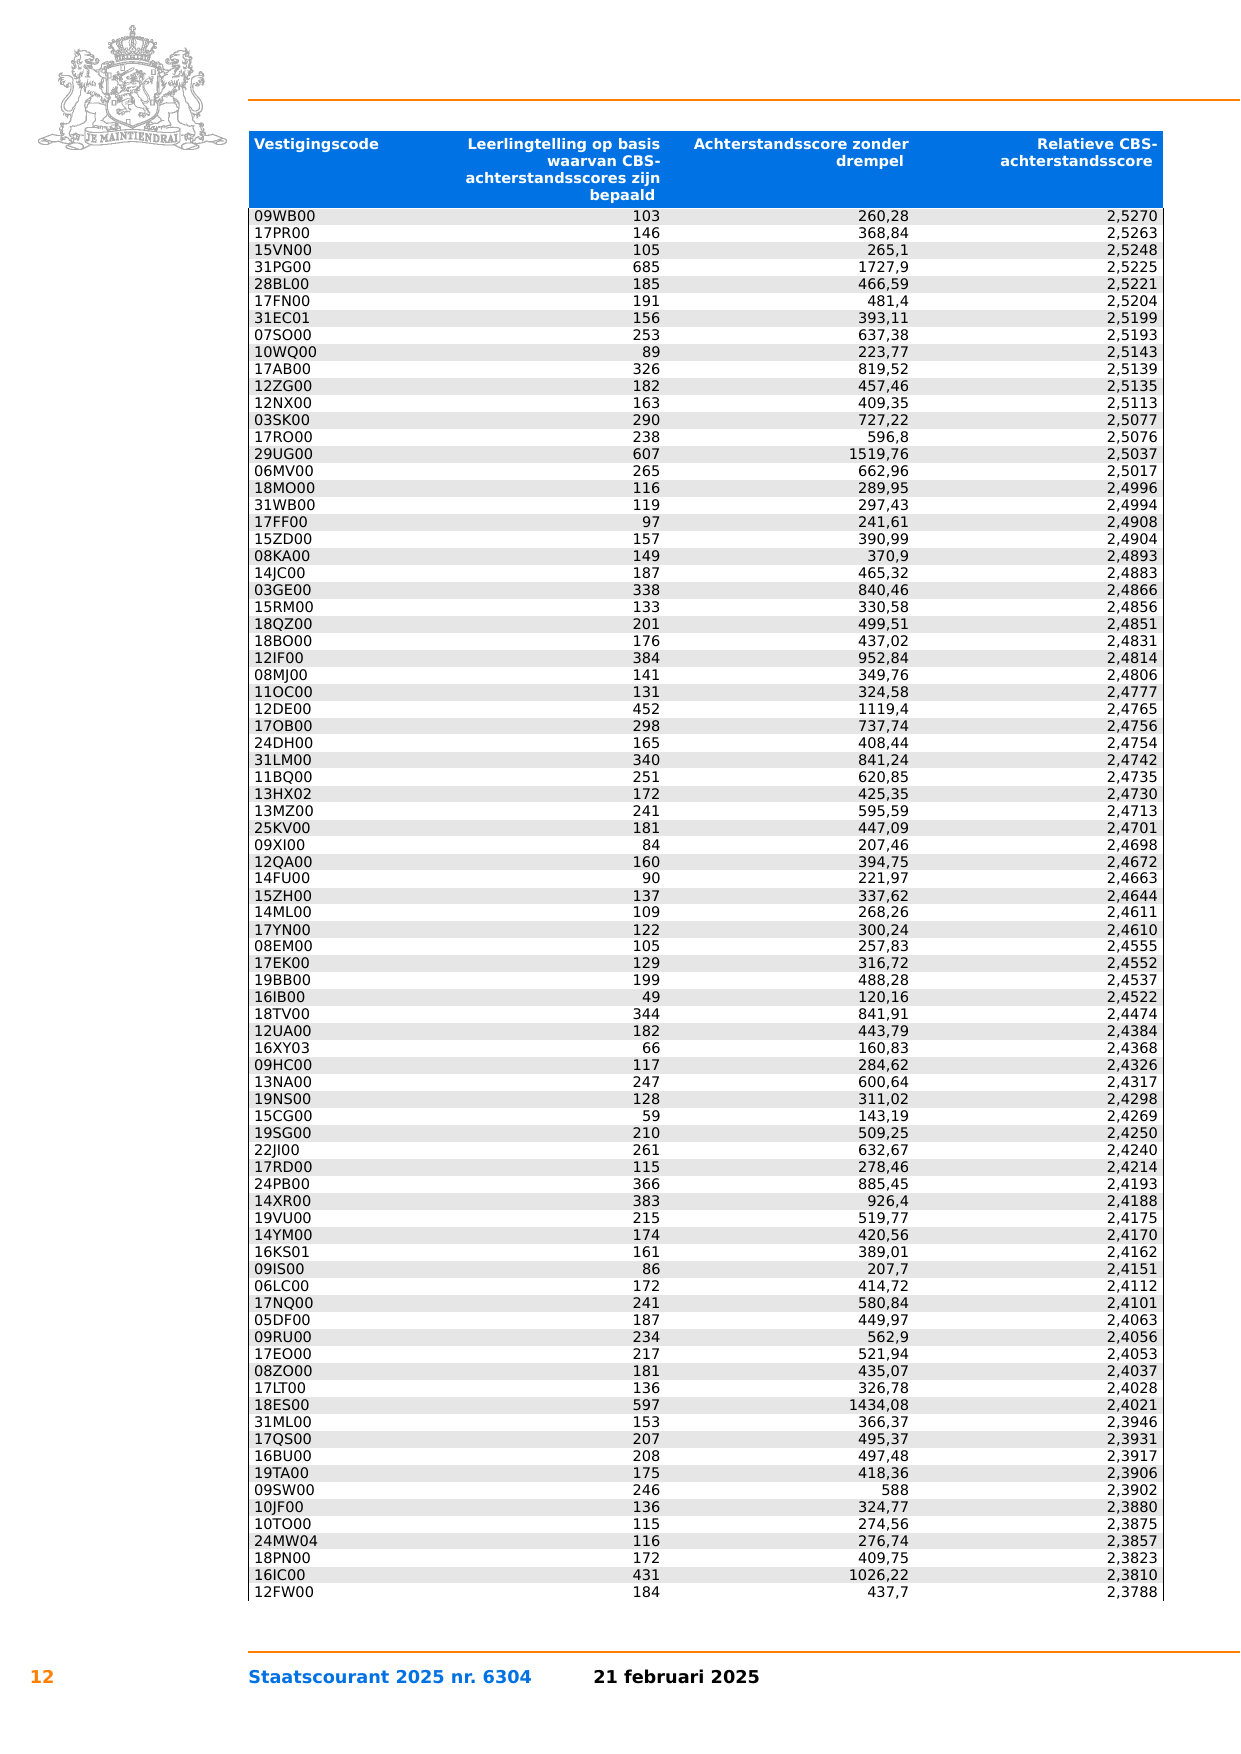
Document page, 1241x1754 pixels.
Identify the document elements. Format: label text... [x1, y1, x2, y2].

table_cell 24MW04 [249, 1533, 417, 1549]
table_cell 2,4883 [915, 565, 1163, 582]
table_cell 105 [418, 242, 666, 259]
table_cell 298 [418, 718, 666, 734]
table_cell 11BQ00 [249, 769, 417, 786]
table_cell 49 [418, 989, 666, 1006]
table_cell 10TO00 [249, 1516, 417, 1533]
table_cell 09HC00 [249, 1057, 417, 1074]
table_cell 31EC01 [249, 310, 417, 327]
table_cell 31LM00 [249, 752, 417, 768]
table_cell 08ZO00 [249, 1363, 417, 1380]
table_cell 727,22 [666, 412, 915, 429]
table_cell 588 [666, 1482, 915, 1499]
table_cell 2,4326 [915, 1057, 1163, 1074]
table_cell 1434,08 [666, 1397, 915, 1414]
table_cell 18BO00 [249, 633, 417, 650]
table_cell 17FN00 [249, 293, 417, 310]
table_cell 191 [418, 293, 666, 310]
table_cell 662,96 [666, 463, 915, 480]
table_cell 14ML00 [249, 904, 417, 921]
table_cell 819,52 [666, 361, 915, 378]
table_cell 18MO00 [249, 480, 417, 497]
table_cell 2,3880 [915, 1499, 1163, 1516]
table_cell 163 [418, 395, 666, 412]
table_cell 481,4 [666, 293, 915, 310]
table_cell 2,4162 [915, 1244, 1163, 1261]
table_cell 10WQ00 [249, 344, 417, 361]
table_cell 265,1 [666, 242, 915, 259]
table_cell 247 [418, 1074, 666, 1091]
table_cell 19NS00 [249, 1091, 417, 1108]
table_cell 2,5199 [915, 310, 1163, 327]
table_cell 17EK00 [249, 955, 417, 972]
table_cell 926,4 [666, 1193, 915, 1210]
table_cell 2,4037 [915, 1363, 1163, 1380]
table_cell 265 [418, 463, 666, 480]
table_cell 116 [418, 1533, 666, 1549]
table_cell 17FF00 [249, 514, 417, 531]
table_cell 08KA00 [249, 548, 417, 565]
table_cell 10JF00 [249, 1499, 417, 1516]
table_cell 2,4672 [915, 854, 1163, 870]
table_cell 175 [418, 1465, 666, 1482]
table_cell 207,7 [666, 1261, 915, 1278]
table_cell 2,3810 [915, 1567, 1163, 1583]
table_cell 199 [418, 972, 666, 989]
table_cell 2,4298 [915, 1091, 1163, 1108]
table_cell 16BU00 [249, 1448, 417, 1465]
table_cell 2,3857 [915, 1533, 1163, 1549]
table_cell 182 [418, 1023, 666, 1040]
table_cell 18ES00 [249, 1397, 417, 1414]
table_cell 952,84 [666, 650, 915, 667]
table_cell 117 [418, 1057, 666, 1074]
table_cell 15ZD00 [249, 531, 417, 548]
table_cell 2,5204 [915, 293, 1163, 310]
table_cell 15CG00 [249, 1108, 417, 1125]
table_cell 2,3875 [915, 1516, 1163, 1533]
table_cell 324,77 [666, 1499, 915, 1516]
table_cell 217 [418, 1346, 666, 1363]
table_cell 2,4112 [915, 1278, 1163, 1295]
table_cell 97 [418, 514, 666, 531]
table_cell 2,4806 [915, 667, 1163, 684]
table_cell 2,3823 [915, 1550, 1163, 1567]
table_cell 519,77 [666, 1210, 915, 1227]
table_cell 2,4151 [915, 1261, 1163, 1278]
table_cell 17OB00 [249, 718, 417, 734]
table_cell 17NQ00 [249, 1295, 417, 1312]
table_cell 366,37 [666, 1414, 915, 1431]
table_cell 12IF00 [249, 650, 417, 667]
table_cell 408,44 [666, 735, 915, 752]
table_cell 128 [418, 1091, 666, 1108]
table_cell 2,4317 [915, 1074, 1163, 1091]
table_cell 2,4250 [915, 1125, 1163, 1142]
table_cell 466,59 [666, 276, 915, 293]
table_cell 187 [418, 1312, 666, 1329]
table_cell 18PN00 [249, 1550, 417, 1567]
table_cell 2,5221 [915, 276, 1163, 293]
table_cell 2,4908 [915, 514, 1163, 531]
table_cell 495,37 [666, 1431, 915, 1448]
table_cell 607 [418, 446, 666, 463]
table_cell 2,4701 [915, 820, 1163, 836]
table_cell 435,07 [666, 1363, 915, 1380]
table_cell 24DH00 [249, 735, 417, 752]
table_cell 2,5193 [915, 327, 1163, 344]
table_cell 2,3788 [915, 1584, 1163, 1601]
table_cell 12DE00 [249, 701, 417, 718]
table_cell 136 [418, 1499, 666, 1516]
table_cell 25KV00 [249, 820, 417, 836]
table_cell 600,64 [666, 1074, 915, 1091]
table_cell 2,5077 [915, 412, 1163, 429]
table_cell 89 [418, 344, 666, 361]
table_cell 338 [418, 582, 666, 599]
table_cell 13MZ00 [249, 803, 417, 819]
table_cell 289,95 [666, 480, 915, 497]
table_cell 07SO00 [249, 327, 417, 344]
table_cell 349,76 [666, 667, 915, 684]
table_cell 24PB00 [249, 1176, 417, 1193]
table_cell 2,4474 [915, 1006, 1163, 1023]
table_cell 17RO00 [249, 429, 417, 446]
table_cell 2,4056 [915, 1329, 1163, 1346]
table_cell 31WB00 [249, 497, 417, 514]
table_cell 841,91 [666, 1006, 915, 1023]
table_cell 172 [418, 1550, 666, 1567]
table_cell 2,4994 [915, 497, 1163, 514]
table_cell 737,74 [666, 718, 915, 734]
table_cell 16KS01 [249, 1244, 417, 1261]
table_cell 172 [418, 1278, 666, 1295]
table_cell 136 [418, 1380, 666, 1397]
table_cell 157 [418, 531, 666, 548]
table_cell 14YM00 [249, 1227, 417, 1244]
table_cell 2,3906 [915, 1465, 1163, 1482]
table_cell 19SG00 [249, 1125, 417, 1142]
table_cell 2,4368 [915, 1040, 1163, 1057]
table_cell 2,4175 [915, 1210, 1163, 1227]
table_cell 09WB00 [249, 209, 417, 225]
table_cell 05DF00 [249, 1312, 417, 1329]
table_cell 257,83 [666, 938, 915, 955]
table_cell 22JI00 [249, 1142, 417, 1159]
table_cell 276,74 [666, 1533, 915, 1549]
table_cell 161 [418, 1244, 666, 1261]
table_cell 370,9 [666, 548, 915, 565]
table_cell 176 [418, 633, 666, 650]
table_cell 597 [418, 1397, 666, 1414]
table_cell 17EO00 [249, 1346, 417, 1363]
table_cell 234 [418, 1329, 666, 1346]
table_cell 187 [418, 565, 666, 582]
table_cell 2,5263 [915, 225, 1163, 242]
table_cell 122 [418, 921, 666, 938]
table_cell 182 [418, 378, 666, 395]
table_cell 03SK00 [249, 412, 417, 429]
table_cell 16XY03 [249, 1040, 417, 1057]
table_cell 119 [418, 497, 666, 514]
table_cell 165 [418, 735, 666, 752]
table_cell 326 [418, 361, 666, 378]
table_cell 172 [418, 786, 666, 802]
table_cell 260,28 [666, 209, 915, 225]
table_cell 620,85 [666, 769, 915, 786]
table_cell 2,4610 [915, 921, 1163, 938]
table_cell 2,4730 [915, 786, 1163, 802]
table_cell 2,4384 [915, 1023, 1163, 1040]
table_cell 414,72 [666, 1278, 915, 1295]
table_cell 497,48 [666, 1448, 915, 1465]
table_cell 2,5037 [915, 446, 1163, 463]
table_cell 31PG00 [249, 259, 417, 276]
table_cell 06LC00 [249, 1278, 417, 1295]
table_cell 278,46 [666, 1159, 915, 1176]
table_cell 274,56 [666, 1516, 915, 1533]
table_cell 326,78 [666, 1380, 915, 1397]
table_cell 637,38 [666, 327, 915, 344]
table_cell 28BL00 [249, 276, 417, 293]
table_cell 2,4831 [915, 633, 1163, 650]
table_cell 59 [418, 1108, 666, 1125]
table_cell 141 [418, 667, 666, 684]
table_cell 143,19 [666, 1108, 915, 1125]
table_cell 443,79 [666, 1023, 915, 1040]
table_cell 465,32 [666, 565, 915, 582]
table_cell 207,46 [666, 836, 915, 853]
table_cell 1727,9 [666, 259, 915, 276]
table_cell 311,02 [666, 1091, 915, 1108]
table_cell 2,4053 [915, 1346, 1163, 1363]
table_cell 238 [418, 429, 666, 446]
table_cell 19TA00 [249, 1465, 417, 1482]
table_cell 2,5113 [915, 395, 1163, 412]
table_cell 418,36 [666, 1465, 915, 1482]
table_cell 12NX00 [249, 395, 417, 412]
table_header Relatieve CBS-achterstandsscore [915, 131, 1163, 208]
table_cell 2,5225 [915, 259, 1163, 276]
table_cell 246 [418, 1482, 666, 1499]
table_cell 15RM00 [249, 599, 417, 616]
table_cell 2,3902 [915, 1482, 1163, 1499]
table_cell 2,4777 [915, 684, 1163, 701]
table_cell 12ZG00 [249, 378, 417, 395]
table_cell 131 [418, 684, 666, 701]
table_cell 316,72 [666, 955, 915, 972]
table_cell 2,4851 [915, 616, 1163, 633]
table_cell 2,4240 [915, 1142, 1163, 1159]
table_cell 08MJ00 [249, 667, 417, 684]
table_cell 2,4713 [915, 803, 1163, 819]
table_cell 2,4021 [915, 1397, 1163, 1414]
table_cell 2,5270 [915, 209, 1163, 225]
table_cell 2,4814 [915, 650, 1163, 667]
table_cell 2,3946 [915, 1414, 1163, 1431]
table_cell 595,59 [666, 803, 915, 819]
table_cell 390,99 [666, 531, 915, 548]
table_cell 86 [418, 1261, 666, 1278]
table_cell 223,77 [666, 344, 915, 361]
table_cell 215 [418, 1210, 666, 1227]
table_cell 2,5143 [915, 344, 1163, 361]
table_cell 290 [418, 412, 666, 429]
table_cell 184 [418, 1584, 666, 1601]
table_cell 632,67 [666, 1142, 915, 1159]
table_cell 09RU00 [249, 1329, 417, 1346]
table_cell 2,4893 [915, 548, 1163, 565]
table_cell 2,4611 [915, 904, 1163, 921]
table_cell 160,83 [666, 1040, 915, 1057]
table_cell 2,5076 [915, 429, 1163, 446]
table_cell 153 [418, 1414, 666, 1431]
table_cell 17YN00 [249, 921, 417, 938]
table_cell 09SW00 [249, 1482, 417, 1499]
table_cell 431 [418, 1567, 666, 1583]
table_cell 409,75 [666, 1550, 915, 1567]
table_cell 2,4552 [915, 955, 1163, 972]
table_cell 596,8 [666, 429, 915, 446]
table_cell 109 [418, 904, 666, 921]
table_cell 2,4170 [915, 1227, 1163, 1244]
table_cell 452 [418, 701, 666, 718]
table_cell 383 [418, 1193, 666, 1210]
table_cell 19BB00 [249, 972, 417, 989]
table_cell 297,43 [666, 497, 915, 514]
table_cell 2,4522 [915, 989, 1163, 1006]
table_cell 115 [418, 1159, 666, 1176]
table_cell 129 [418, 955, 666, 972]
table_cell 2,4101 [915, 1295, 1163, 1312]
table_cell 449,97 [666, 1312, 915, 1329]
table_cell 13NA00 [249, 1074, 417, 1091]
table_header Leerlingtelling op basis waarvan CBS-achterstandsscores zijn bepaald [418, 131, 666, 208]
table_cell 2,4754 [915, 735, 1163, 752]
table_cell 137 [418, 888, 666, 904]
table_cell 2,4537 [915, 972, 1163, 989]
table_cell 185 [418, 276, 666, 293]
table_cell 2,4996 [915, 480, 1163, 497]
table_cell 2,4735 [915, 769, 1163, 786]
table_cell 241,61 [666, 514, 915, 531]
table_cell 16IC00 [249, 1567, 417, 1583]
table_cell 562,9 [666, 1329, 915, 1346]
table_cell 337,62 [666, 888, 915, 904]
table_cell 521,94 [666, 1346, 915, 1363]
table_cell 2,5139 [915, 361, 1163, 378]
table_cell 409,35 [666, 395, 915, 412]
table_cell 181 [418, 820, 666, 836]
table_cell 13HX02 [249, 786, 417, 802]
table_cell 2,4698 [915, 836, 1163, 853]
table_cell 885,45 [666, 1176, 915, 1193]
table_cell 457,46 [666, 378, 915, 395]
table_header Vestigingscode [249, 131, 417, 208]
table_cell 146 [418, 225, 666, 242]
table_cell 685 [418, 259, 666, 276]
table_cell 384 [418, 650, 666, 667]
table_cell 389,01 [666, 1244, 915, 1261]
table_cell 368,84 [666, 225, 915, 242]
table_cell 221,97 [666, 870, 915, 887]
table_cell 300,24 [666, 921, 915, 938]
table_cell 18TV00 [249, 1006, 417, 1023]
table_cell 2,3931 [915, 1431, 1163, 1448]
table_cell 425,35 [666, 786, 915, 802]
table_cell 2,4756 [915, 718, 1163, 734]
table_cell 174 [418, 1227, 666, 1244]
picture [38, 25, 227, 150]
table_cell 393,11 [666, 310, 915, 327]
table_cell 12FW00 [249, 1584, 417, 1601]
table_cell 2,4555 [915, 938, 1163, 955]
table_cell 08EM00 [249, 938, 417, 955]
table_cell 241 [418, 1295, 666, 1312]
table_cell 2,4214 [915, 1159, 1163, 1176]
table_cell 15ZH00 [249, 888, 417, 904]
table_cell 207 [418, 1431, 666, 1448]
table_cell 11OC00 [249, 684, 417, 701]
table_cell 17AB00 [249, 361, 417, 378]
table_cell 2,4193 [915, 1176, 1163, 1193]
table_cell 14JC00 [249, 565, 417, 582]
table_cell 840,46 [666, 582, 915, 599]
table_cell 17RD00 [249, 1159, 417, 1176]
table_cell 330,58 [666, 599, 915, 616]
table_cell 2,4188 [915, 1193, 1163, 1210]
table_cell 2,4904 [915, 531, 1163, 548]
table_cell 17LT00 [249, 1380, 417, 1397]
table_cell 2,4765 [915, 701, 1163, 718]
table_cell 66 [418, 1040, 666, 1057]
table_cell 09XI00 [249, 836, 417, 853]
table_cell 12QA00 [249, 854, 417, 870]
table_cell 253 [418, 327, 666, 344]
table_cell 201 [418, 616, 666, 633]
table_cell 2,4644 [915, 888, 1163, 904]
table_header Achterstandsscore zonder drempel [666, 131, 915, 208]
table_cell 15VN00 [249, 242, 417, 259]
table_cell 116 [418, 480, 666, 497]
table_cell 120,16 [666, 989, 915, 1006]
table_cell 324,58 [666, 684, 915, 701]
table_cell 2,4866 [915, 582, 1163, 599]
table_cell 115 [418, 1516, 666, 1533]
table_cell 1519,76 [666, 446, 915, 463]
table_cell 2,5248 [915, 242, 1163, 259]
table_cell 18QZ00 [249, 616, 417, 633]
table_cell 447,09 [666, 820, 915, 836]
table_cell 499,51 [666, 616, 915, 633]
table_cell 103 [418, 209, 666, 225]
table_cell 841,24 [666, 752, 915, 768]
table_cell 366 [418, 1176, 666, 1193]
table_cell 17PR00 [249, 225, 417, 242]
table_cell 31ML00 [249, 1414, 417, 1431]
table_cell 09IS00 [249, 1261, 417, 1278]
table_cell 19VU00 [249, 1210, 417, 1227]
table_cell 14FU00 [249, 870, 417, 887]
table_cell 261 [418, 1142, 666, 1159]
table_cell 2,3917 [915, 1448, 1163, 1465]
table_cell 284,62 [666, 1057, 915, 1074]
table_cell 1026,22 [666, 1567, 915, 1583]
table_cell 241 [418, 803, 666, 819]
table_cell 16IB00 [249, 989, 417, 1006]
table_cell 84 [418, 836, 666, 853]
table_cell 580,84 [666, 1295, 915, 1312]
table_cell 03GE00 [249, 582, 417, 599]
table_cell 437,7 [666, 1584, 915, 1601]
table_cell 2,4063 [915, 1312, 1163, 1329]
table_cell 1119,4 [666, 701, 915, 718]
table_cell 208 [418, 1448, 666, 1465]
table_cell 06MV00 [249, 463, 417, 480]
table_cell 181 [418, 1363, 666, 1380]
table_cell 149 [418, 548, 666, 565]
table_cell 420,56 [666, 1227, 915, 1244]
table_cell 90 [418, 870, 666, 887]
table_cell 133 [418, 599, 666, 616]
table_cell 2,4663 [915, 870, 1163, 887]
table_cell 251 [418, 769, 666, 786]
table_cell 488,28 [666, 972, 915, 989]
table_cell 509,25 [666, 1125, 915, 1142]
table_cell 437,02 [666, 633, 915, 650]
table_cell 12UA00 [249, 1023, 417, 1040]
table_cell 29UG00 [249, 446, 417, 463]
table_cell 394,75 [666, 854, 915, 870]
table_cell 2,4742 [915, 752, 1163, 768]
table_cell 156 [418, 310, 666, 327]
table_cell 105 [418, 938, 666, 955]
table_cell 2,4028 [915, 1380, 1163, 1397]
table_cell 14XR00 [249, 1193, 417, 1210]
table_cell 17QS00 [249, 1431, 417, 1448]
table_cell 2,4856 [915, 599, 1163, 616]
table_cell 2,4269 [915, 1108, 1163, 1125]
table_cell 2,5017 [915, 463, 1163, 480]
table_cell 340 [418, 752, 666, 768]
table_cell 268,26 [666, 904, 915, 921]
table_cell 210 [418, 1125, 666, 1142]
table_cell 2,5135 [915, 378, 1163, 395]
table_cell 160 [418, 854, 666, 870]
table_cell 344 [418, 1006, 666, 1023]
